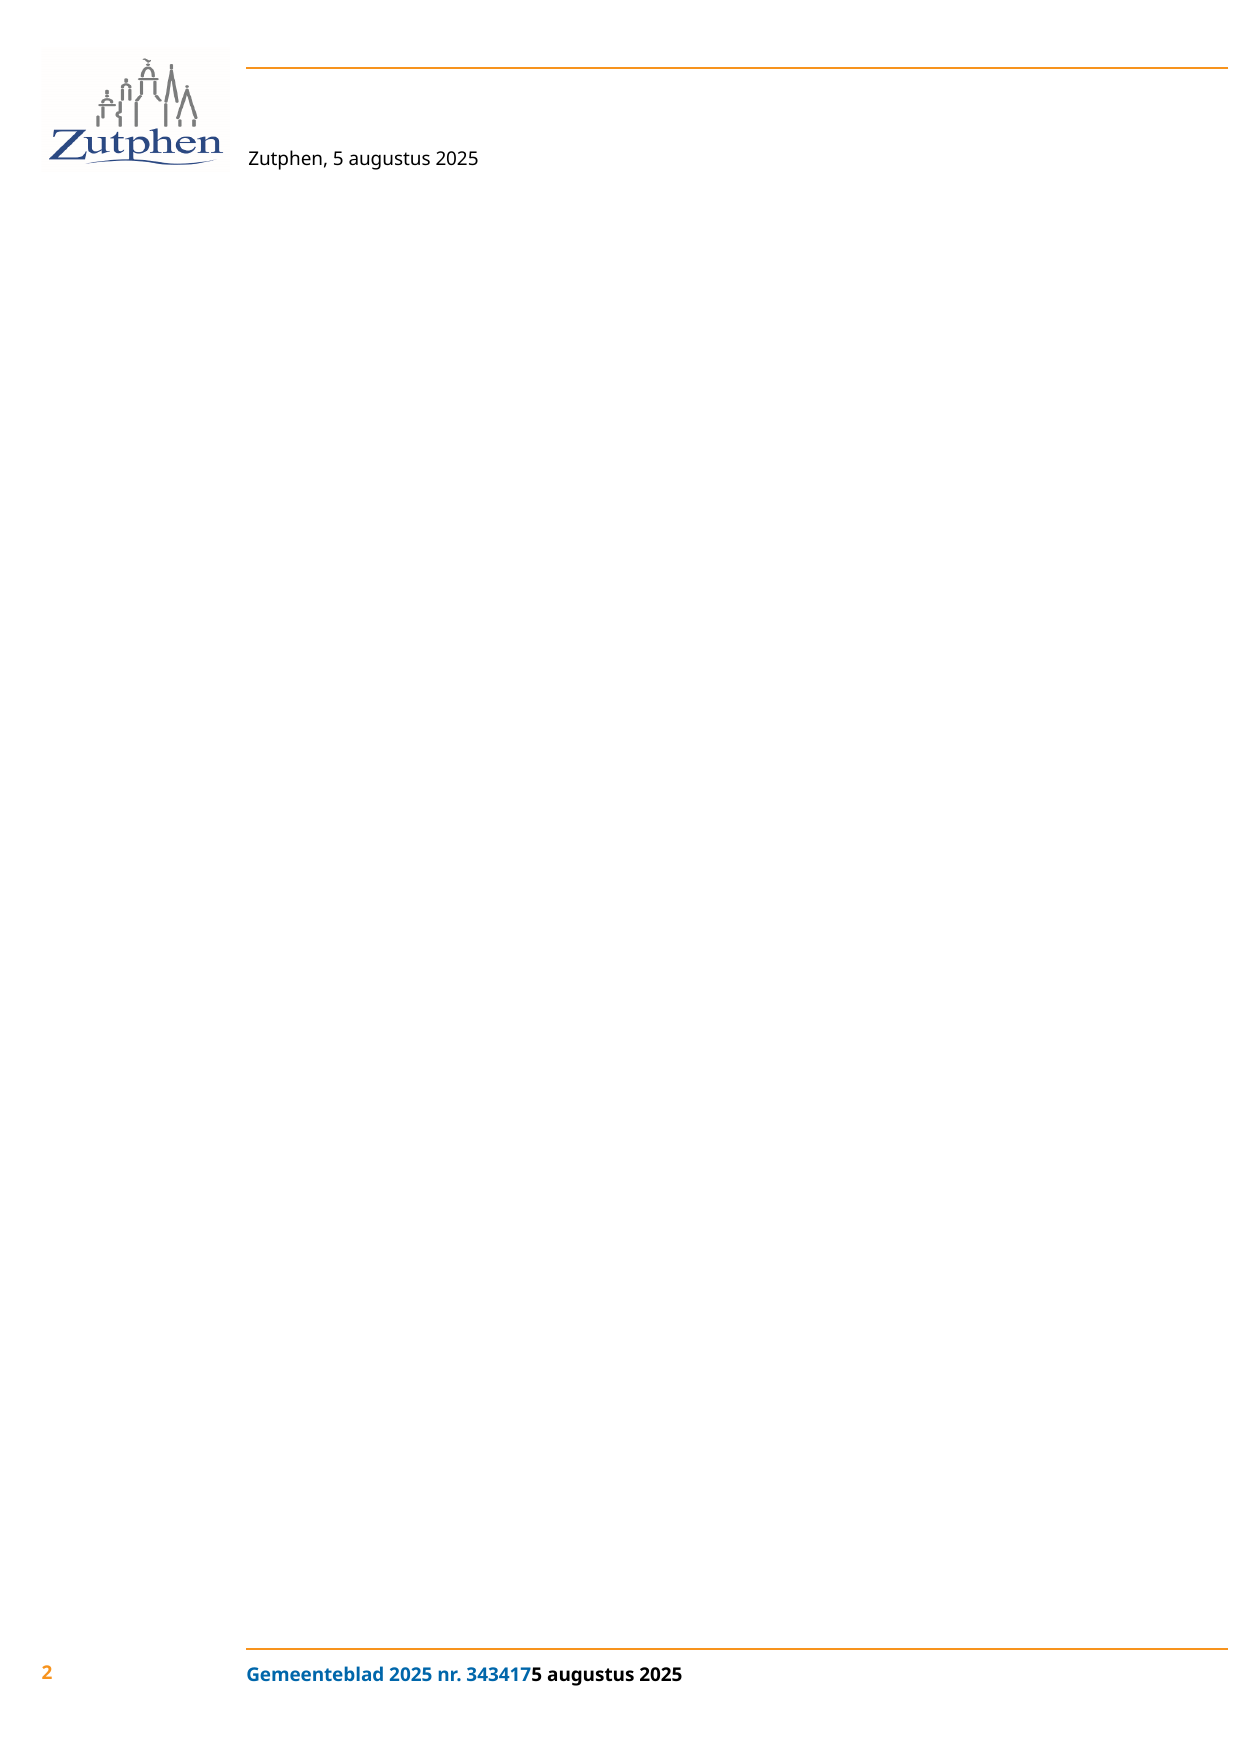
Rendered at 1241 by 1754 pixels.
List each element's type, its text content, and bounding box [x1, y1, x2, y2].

picture [41, 47, 231, 172]
text Zutphen, 5 augustus 2025 [248, 145, 1152, 171]
